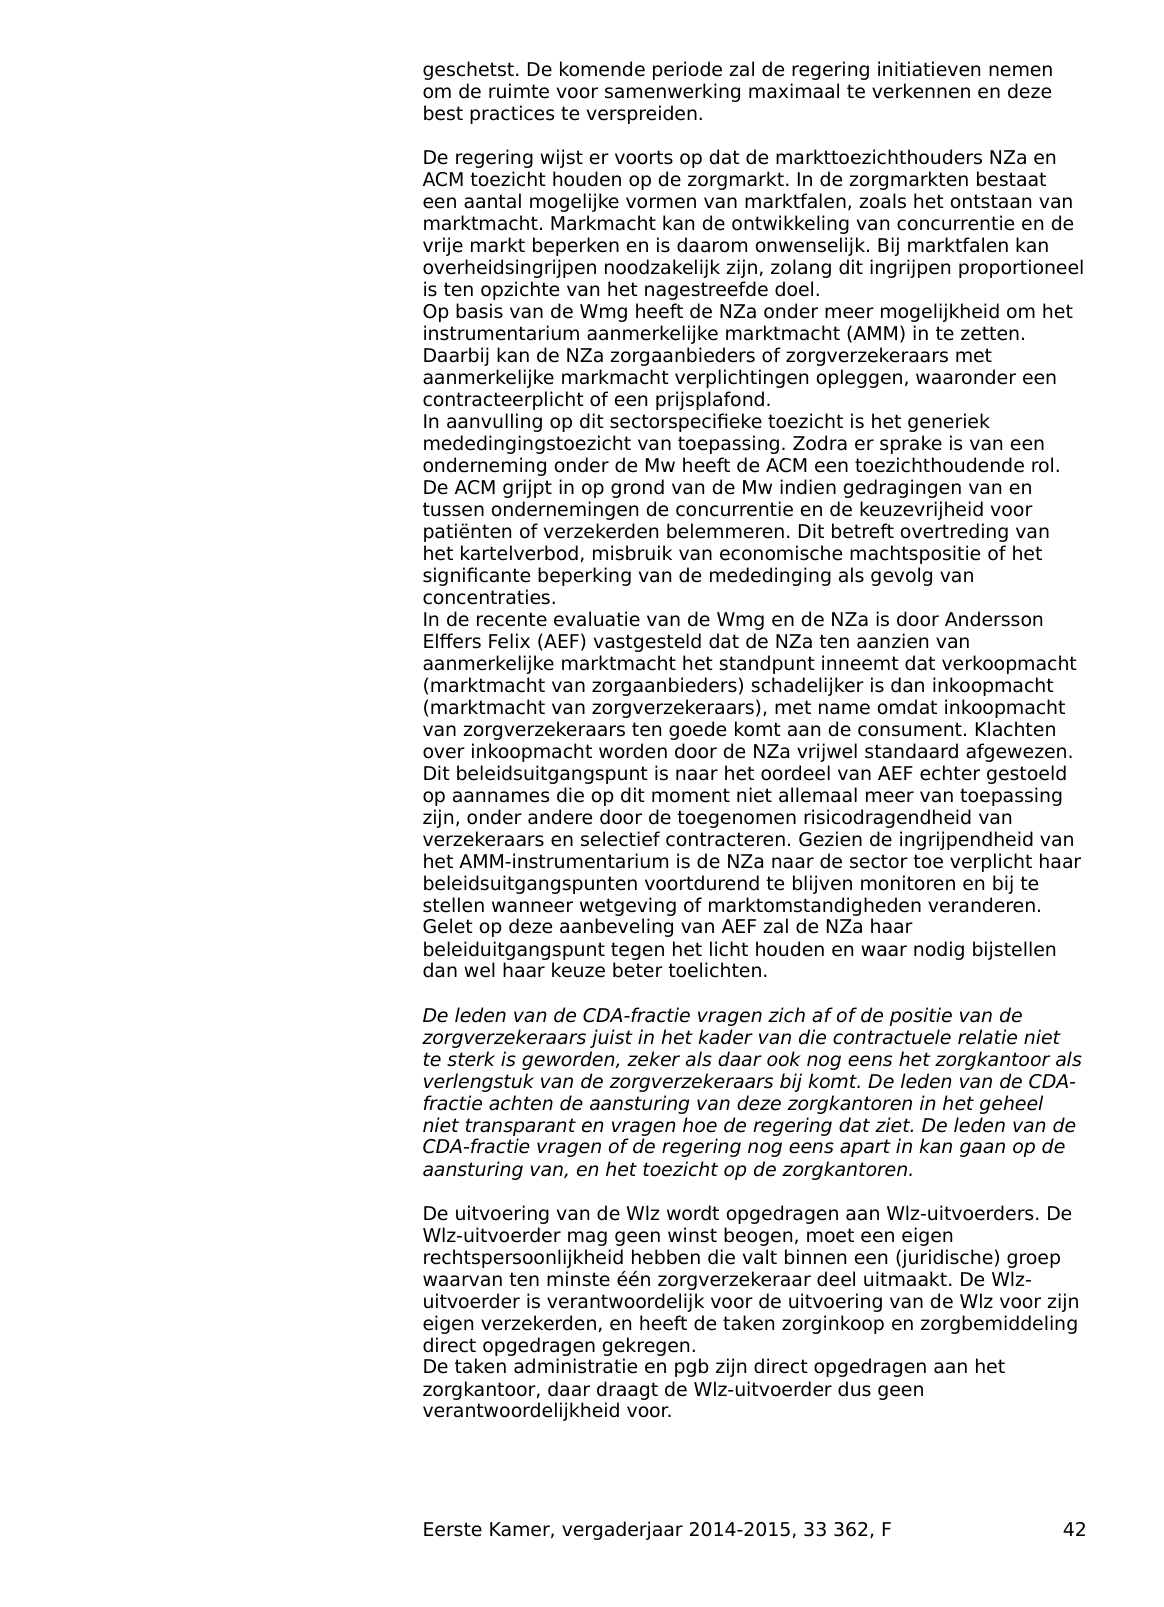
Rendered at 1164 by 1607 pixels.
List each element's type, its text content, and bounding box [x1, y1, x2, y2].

text In de recente evaluatie van de Wmg en de NZa is door Andersson Elffers Felix (AEF) vastgesteld dat de NZa ten aanzien van aanmerkelijke marktmacht het standpunt inneemt dat verkoopmacht (marktmacht van zorgaanbieders) schadelijker is dan inkoopmacht (marktmacht van zorgverzekeraars), met name omdat inkoopmacht van zorgverzekeraars ten goede komt aan de consument. Klachten over inkoopmacht worden door de NZa vrijwel standaard afgewezen. Dit beleidsuitgangspunt is naar het oordeel van AEF echter gestoeld op aannames die op dit moment niet allemaal meer van toepassing zijn, onder andere door de toegenomen risicodragendheid van verzekeraars en selectief contracteren. Gezien de ingrijpendheid van het AMM-instrumentarium is de NZa naar de sector toe verplicht haar beleidsuitgangspunten voortdurend te blijven monitoren en bij te stellen wanneer wetgeving of marktomstandigheden veranderen. Gelet op deze aanbeveling van AEF zal de NZa haar beleiduitgangspunt tegen het licht houden en waar nodig bijstellen dan wel haar keuze beter toelichten. [422, 609, 1087, 982]
text In aanvulling op dit sectorspecifieke toezicht is het generiek mededingingstoezicht van toepassing. Zodra er sprake is van een onderneming onder de Mw heeft de ACM een toezichthoudende rol. De ACM grijpt in op grond van de Mw indien gedragingen van en tussen ondernemingen de concurrentie en de keuzevrijheid voor patiënten of verzekerden belemmeren. Dit betreft overtreding van het kartelverbod, misbruik van economische machtspositie of het significante beperking van de mededinging als gevolg van concentraties. [422, 411, 1087, 609]
text De regering wijst er voorts op dat de markttoezichthouders NZa en ACM toezicht houden op de zorgmarkt. In de zorgmarkten bestaat een aantal mogelijke vormen van marktfalen, zoals het ontstaan van marktmacht. Markmacht kan de ontwikkeling van concurrentie en de vrije markt beperken en is daarom onwenselijk. Bij marktfalen kan overheidsingrijpen noodzakelijk zijn, zolang dit ingrijpen proportioneel is ten opzichte van het nagestreefde doel. [422, 147, 1087, 301]
text Op basis van de Wmg heeft de NZa onder meer mogelijkheid om het instrumentarium aanmerkelijke marktmacht (AMM) in te zetten. Daarbij kan de NZa zorgaanbieders of zorgverzekeraars met aanmerkelijke markmacht verplichtingen opleggen, waaronder een contracteerplicht of een prijsplafond. [422, 301, 1087, 411]
text De taken administratie en pgb zijn direct opgedragen aan het zorgkantoor, daar draagt de Wlz-uitvoerder dus geen verantwoordelijkheid voor. [422, 1356, 1087, 1422]
text De uitvoering van de Wlz wordt opgedragen aan Wlz-uitvoerders. De Wlz-uitvoerder mag geen winst beogen, moet een eigen rechtspersoonlijkheid hebben die valt binnen een (juridische) groep waarvan ten minste één zorgverzekeraar deel uitmaakt. De Wlz-uitvoerder is verantwoordelijk voor de uitvoering van de Wlz voor zijn eigen verzekerden, en heeft de taken zorginkoop en zorgbemiddeling direct opgedragen gekregen. [422, 1203, 1087, 1356]
text De leden van de CDA-fractie vragen zich af of de positie van de zorgverzekeraars juist in het kader van die contractuele relatie niet te sterk is geworden, zeker als daar ook nog eens het zorgkantoor als verlengstuk van de zorgverzekeraars bij komt. De leden van de CDA-fractie achten de aansturing van deze zorgkantoren in het geheel niet transparant en vragen hoe de regering dat ziet. De leden van de CDA-fractie vragen of de regering nog eens apart in kan gaan op de aansturing van, en het toezicht op de zorgkantoren. [422, 1004, 1087, 1180]
text geschetst. De komende periode zal de regering initiatieven nemen om de ruimte voor samenwerking maximaal te verkennen en deze best practices te verspreiden. [422, 59, 1087, 125]
